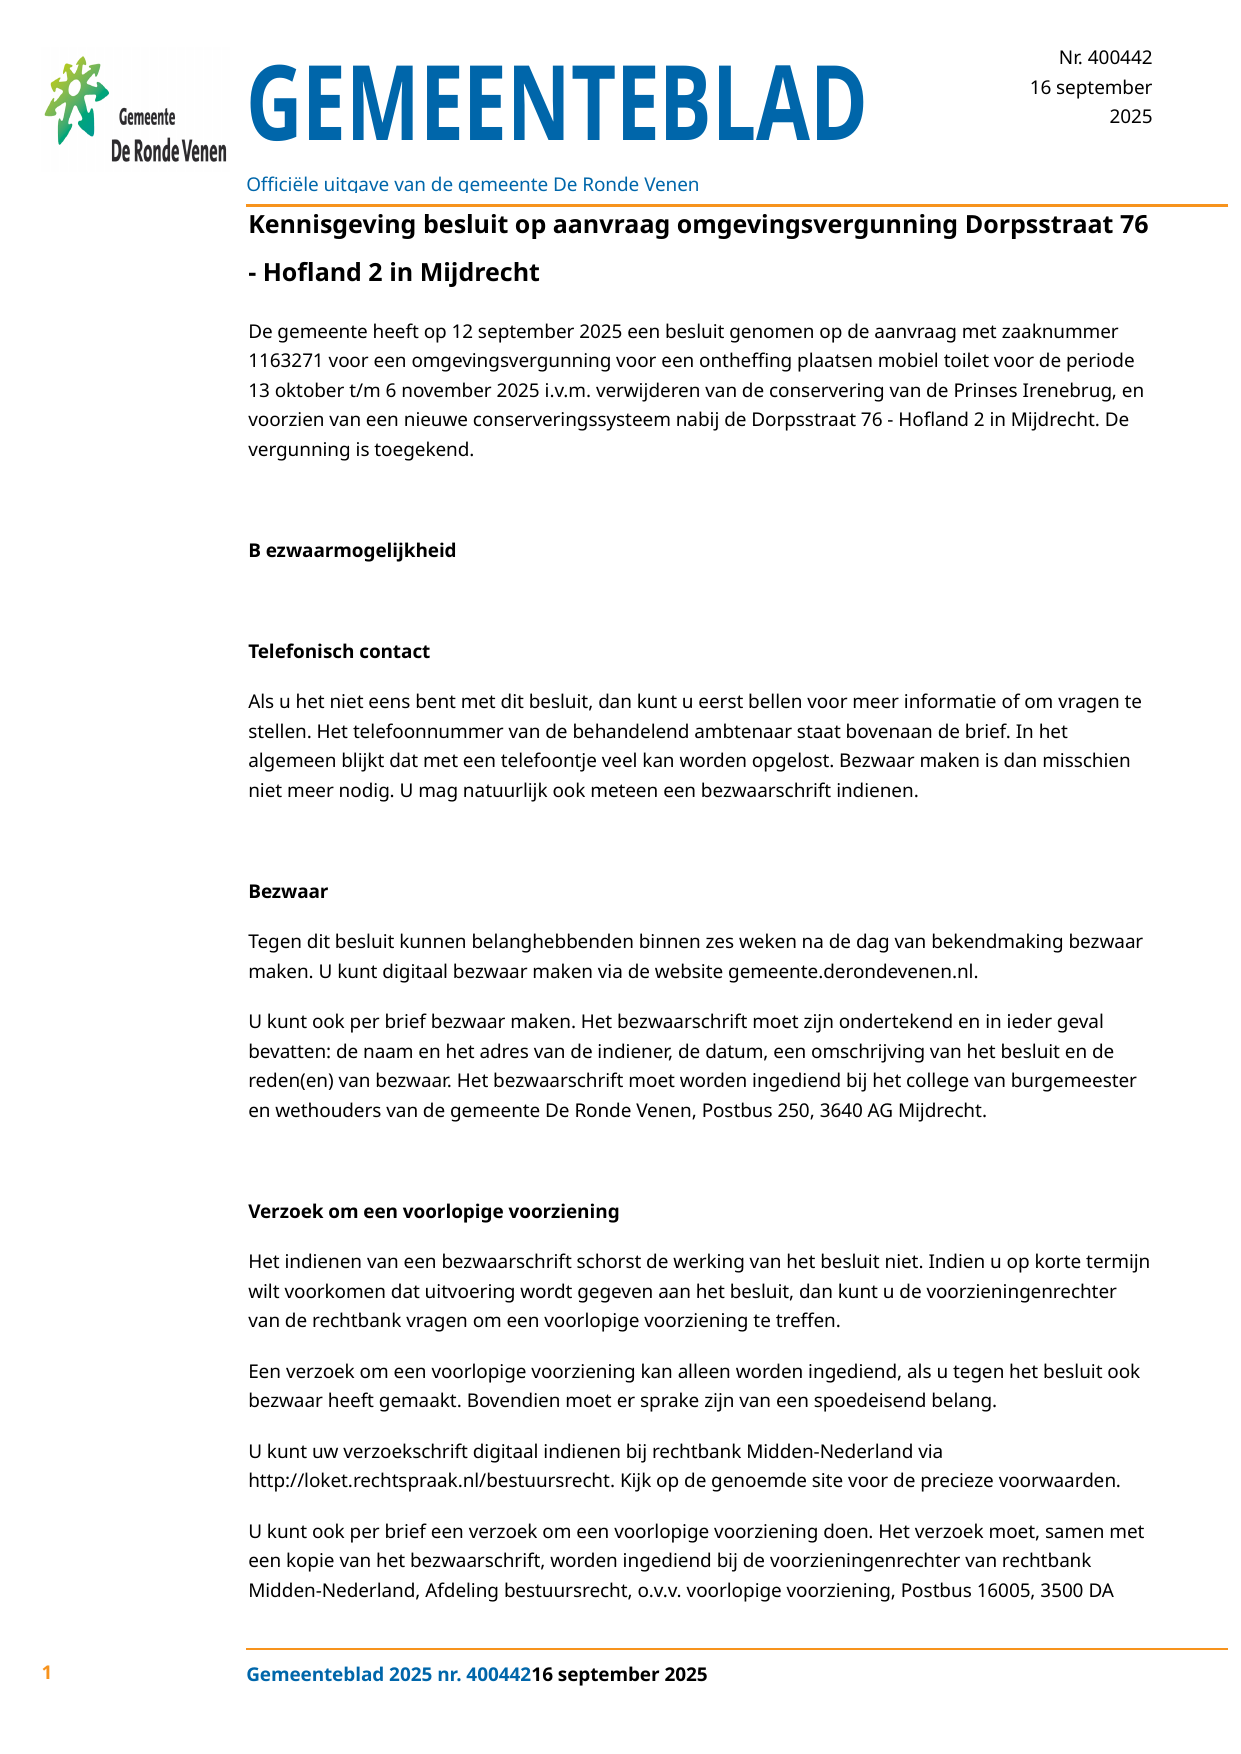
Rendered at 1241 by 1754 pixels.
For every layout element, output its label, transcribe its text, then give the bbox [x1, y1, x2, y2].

text Als u het niet eens bent met dit besluit, dan kunt u eerst bellen voor meer informatie of om vragen te stellen. Het telefoonnummer van de behandelend ambtenaar staat bovenaan de brief. In het algemeen blijkt dat met een telefoontje veel kan worden opgelost. Bezwaar maken is dan misschien niet meer nodig. U mag natuurlijk ook meteen een bezwaarschrift indienen. [248, 688, 1152, 803]
text De gemeente heeft op 12 september 2025 een besluit genomen op de aanvraag met zaaknummer 1163271 voor een omgevingsvergunning voor een ontheffing plaatsen mobiel toilet voor de periode 13 oktober t/m 6 november 2025 i.v.m. verwijderen van de conservering van de Prinses Irenebrug, en voorzien van een nieuwe conserveringssysteem nabij de Dorpsstraat 76 - Hofland 2 in Mijdrecht. De vergunning is toegekend. [248, 318, 1152, 462]
text B ezwaarmogelijkheid [248, 537, 1152, 563]
text Verzoek om een voorlopige voorziening [248, 1198, 1152, 1224]
text U kunt uw verzoekschrift digitaal indienen bij rechtbank Midden-Nederland via http://loket.rechtspraak.nl/bestuursrecht. Kijk op de genoemde site voor de precieze voorwaarden. [248, 1438, 1152, 1493]
text U kunt ook per brief bezwaar maken. Het bezwaarschrift moet zijn ondertekend en in ieder geval bevatten: de naam en het adres van de indiener, de datum, een omschrijving van het besluit en de reden(en) van bezwaar. Het bezwaarschrift moet worden ingediend bij het college van burgemeester en wethouders van de gemeente De Ronde Venen, Postbus 250, 3640 AG Mijdrecht. [248, 1008, 1152, 1123]
text Het indienen van een bezwaarschrift schorst de werking van het besluit niet. Indien u op korte termijn wilt voorkomen dat uitvoering wordt gegeven aan het besluit, dan kunt u de voorzieningenrechter van de rechtbank vragen om een voorlopige voorziening te treffen. [248, 1248, 1152, 1333]
text Tegen dit besluit kunnen belanghebbenden binnen zes weken na de dag van bekendmaking bezwaar maken. U kunt digitaal bezwaar maken via de website gemeente.derondevenen.nl. [248, 928, 1152, 984]
text Bezwaar [248, 878, 1152, 904]
text U kunt ook per brief een verzoek om een voorlopige voorziening doen. Het verzoek moet, samen met een kopie van het bezwaarschrift, worden ingediend bij de voorzieningenrechter van rechtbank Midden-Nederland, Afdeling bestuursrecht, o.v.v. voorlopige voorziening, Postbus 16005, 3500 DA [248, 1518, 1152, 1603]
text Telefonisch contact [248, 638, 1152, 664]
text Kennisgeving besluit op aanvraag omgevingsvergunning Dorpsstraat 76 - Hofland 2 in Mijdrecht [248, 207, 1152, 288]
text Een verzoek om een voorlopige voorziening kan alleen worden ingediend, als u tegen het besluit ook bezwaar heeft gemaakt. Bovendien moet er sprake zijn van een spoedeisend belang. [248, 1358, 1152, 1413]
picture [41, 47, 231, 172]
